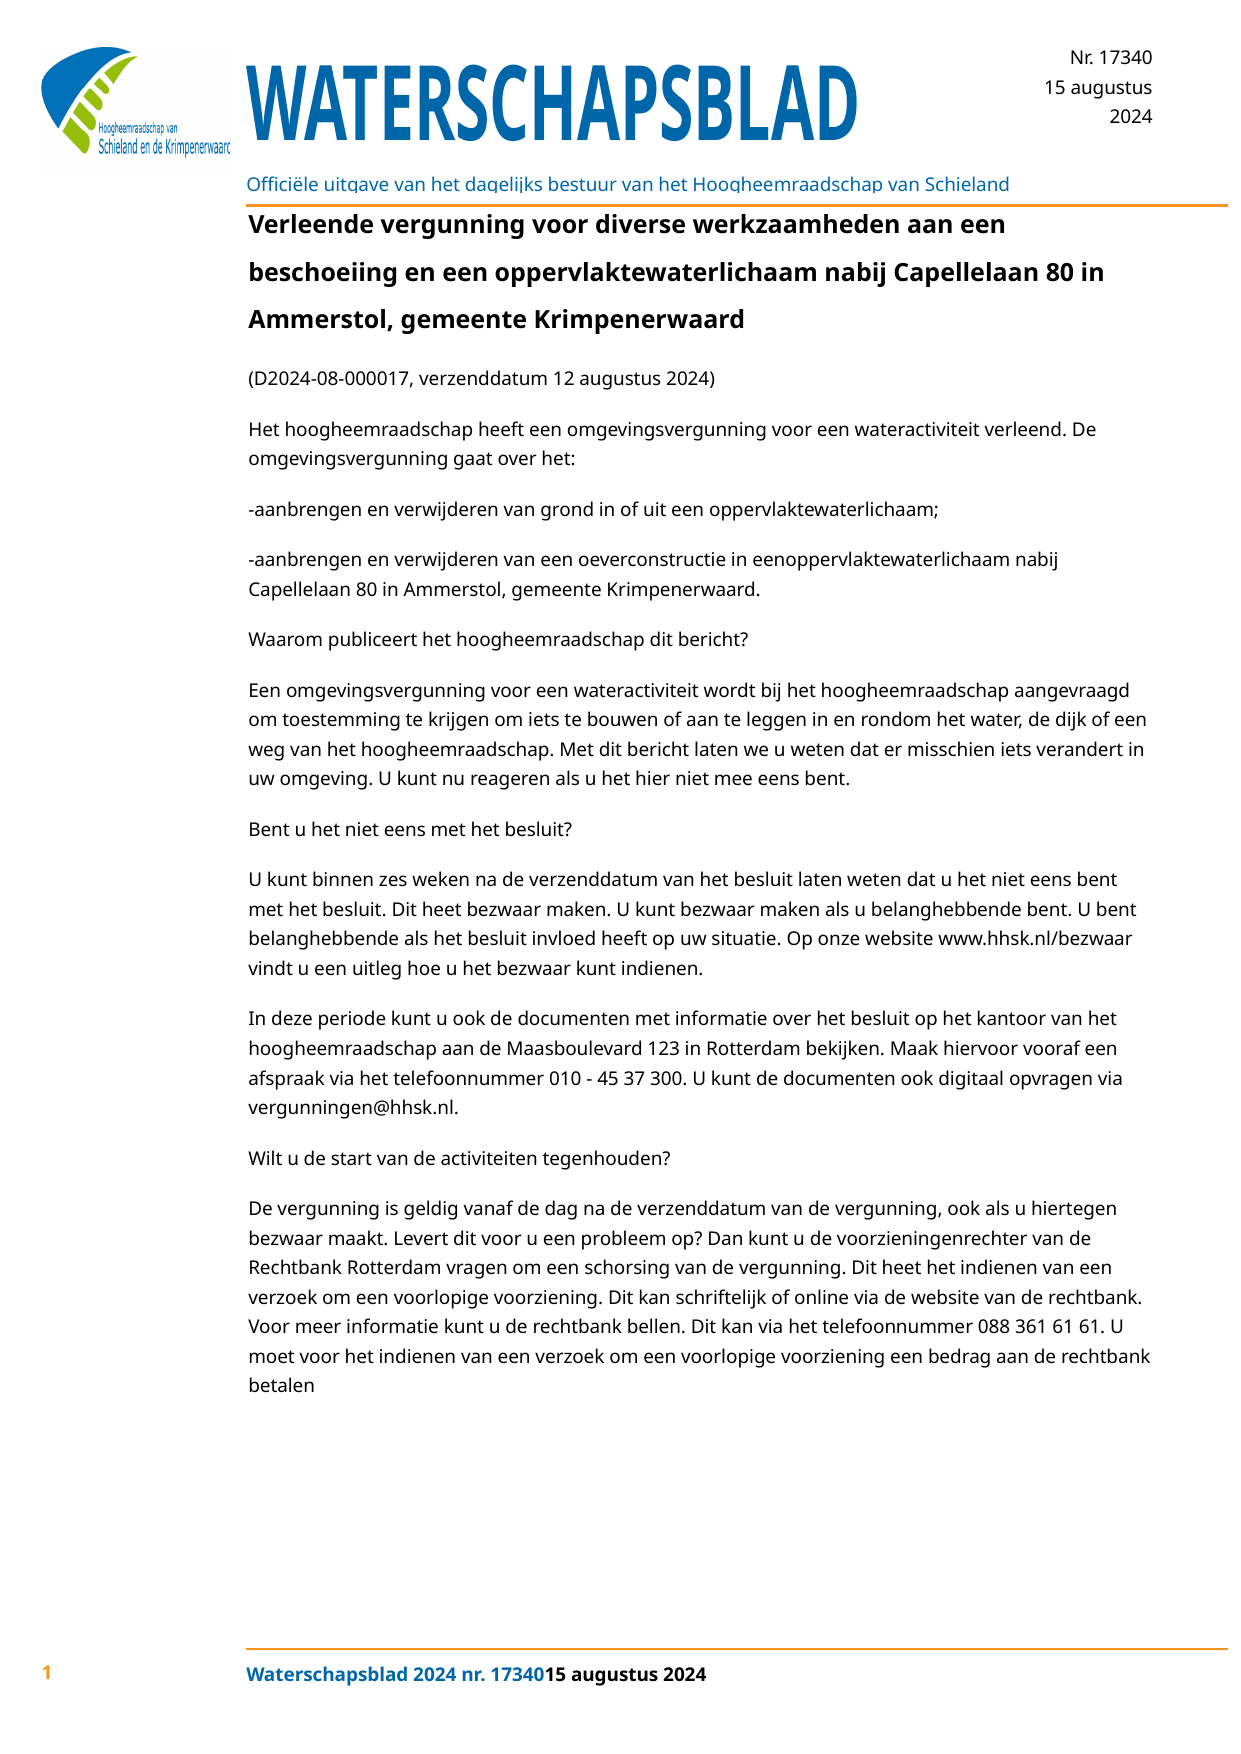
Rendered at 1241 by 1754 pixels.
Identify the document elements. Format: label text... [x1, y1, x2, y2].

text Een omgevingsvergunning voor een wateractiviteit wordt bij het hoogheemraadschap aangevraagd om toestemming te krijgen om iets te bouwen of aan te leggen in en rondom het water, de dijk of een weg van het hoogheemraadschap. Met dit bericht laten we u weten dat er misschien iets verandert in uw omgeving. U kunt nu reageren als u het hier niet mee eens bent. [248, 677, 1152, 791]
text Verleende vergunning voor diverse werkzaamheden aan een beschoeiing en een oppervlaktewaterlichaam nabij Capellelaan 80 in Ammerstol, gemeente Krimpenerwaard [248, 207, 1152, 336]
text (D2024-08-000017, verzenddatum 12 augustus 2024) [248, 366, 1152, 391]
text In deze periode kunt u ook de documenten met informatie over het besluit op het kantoor van het hoogheemraadschap aan de Maasboulevard 123 in Rotterdam bekijken. Maak hiervoor vooraf een afspraak via het telefoonnummer 010 - 45 37 300. U kunt de documenten ook digitaal opvragen via vergunningen@hhsk.nl. [248, 1006, 1152, 1120]
text -aanbrengen en verwijderen van grond in of uit een oppervlaktewaterlichaam; [248, 496, 1152, 522]
picture [41, 47, 231, 172]
text Waarom publiceert het hoogheemraadschap dit bericht? [248, 626, 1152, 652]
text U kunt binnen zes weken na de verzenddatum van het besluit laten weten dat u het niet eens bent met het besluit. Dit heet bezwaar maken. U kunt bezwaar maken als u belanghebbende bent. U bent belanghebbende als het besluit invloed heeft op uw situatie. Op onze website www.hhsk.nl/bezwaar vindt u een uitleg hoe u het bezwaar kunt indienen. [248, 866, 1152, 981]
text De vergunning is geldig vanaf de dag na de verzenddatum van de vergunning, ook als u hiertegen bezwaar maakt. Levert dit voor u een probleem op? Dan kunt u de voorzieningenrechter van de Rechtbank Rotterdam vragen om een schorsing van de vergunning. Dit heet het indienen van een verzoek om een voorlopige voorziening. Dit kan schriftelijk of online via de website van de rechtbank. Voor meer informatie kunt u de rechtbank bellen. Dit kan via het telefoonnummer 088 361 61 61. U moet voor het indienen van een verzoek om een voorlopige voorziening een bedrag aan de rechtbank betalen [248, 1195, 1152, 1398]
text Bent u het niet eens met het besluit? [248, 816, 1152, 842]
text Het hoogheemraadschap heeft een omgevingsvergunning voor een wateractiviteit verleend. De omgevingsvergunning gaat over het: [248, 416, 1152, 471]
text -aanbrengen en verwijderen van een oeverconstructie in eenoppervlaktewaterlichaam nabij Capellelaan 80 in Ammerstol, gemeente Krimpenerwaard. [248, 546, 1152, 602]
text Wilt u de start van de activiteiten tegenhouden? [248, 1145, 1152, 1170]
